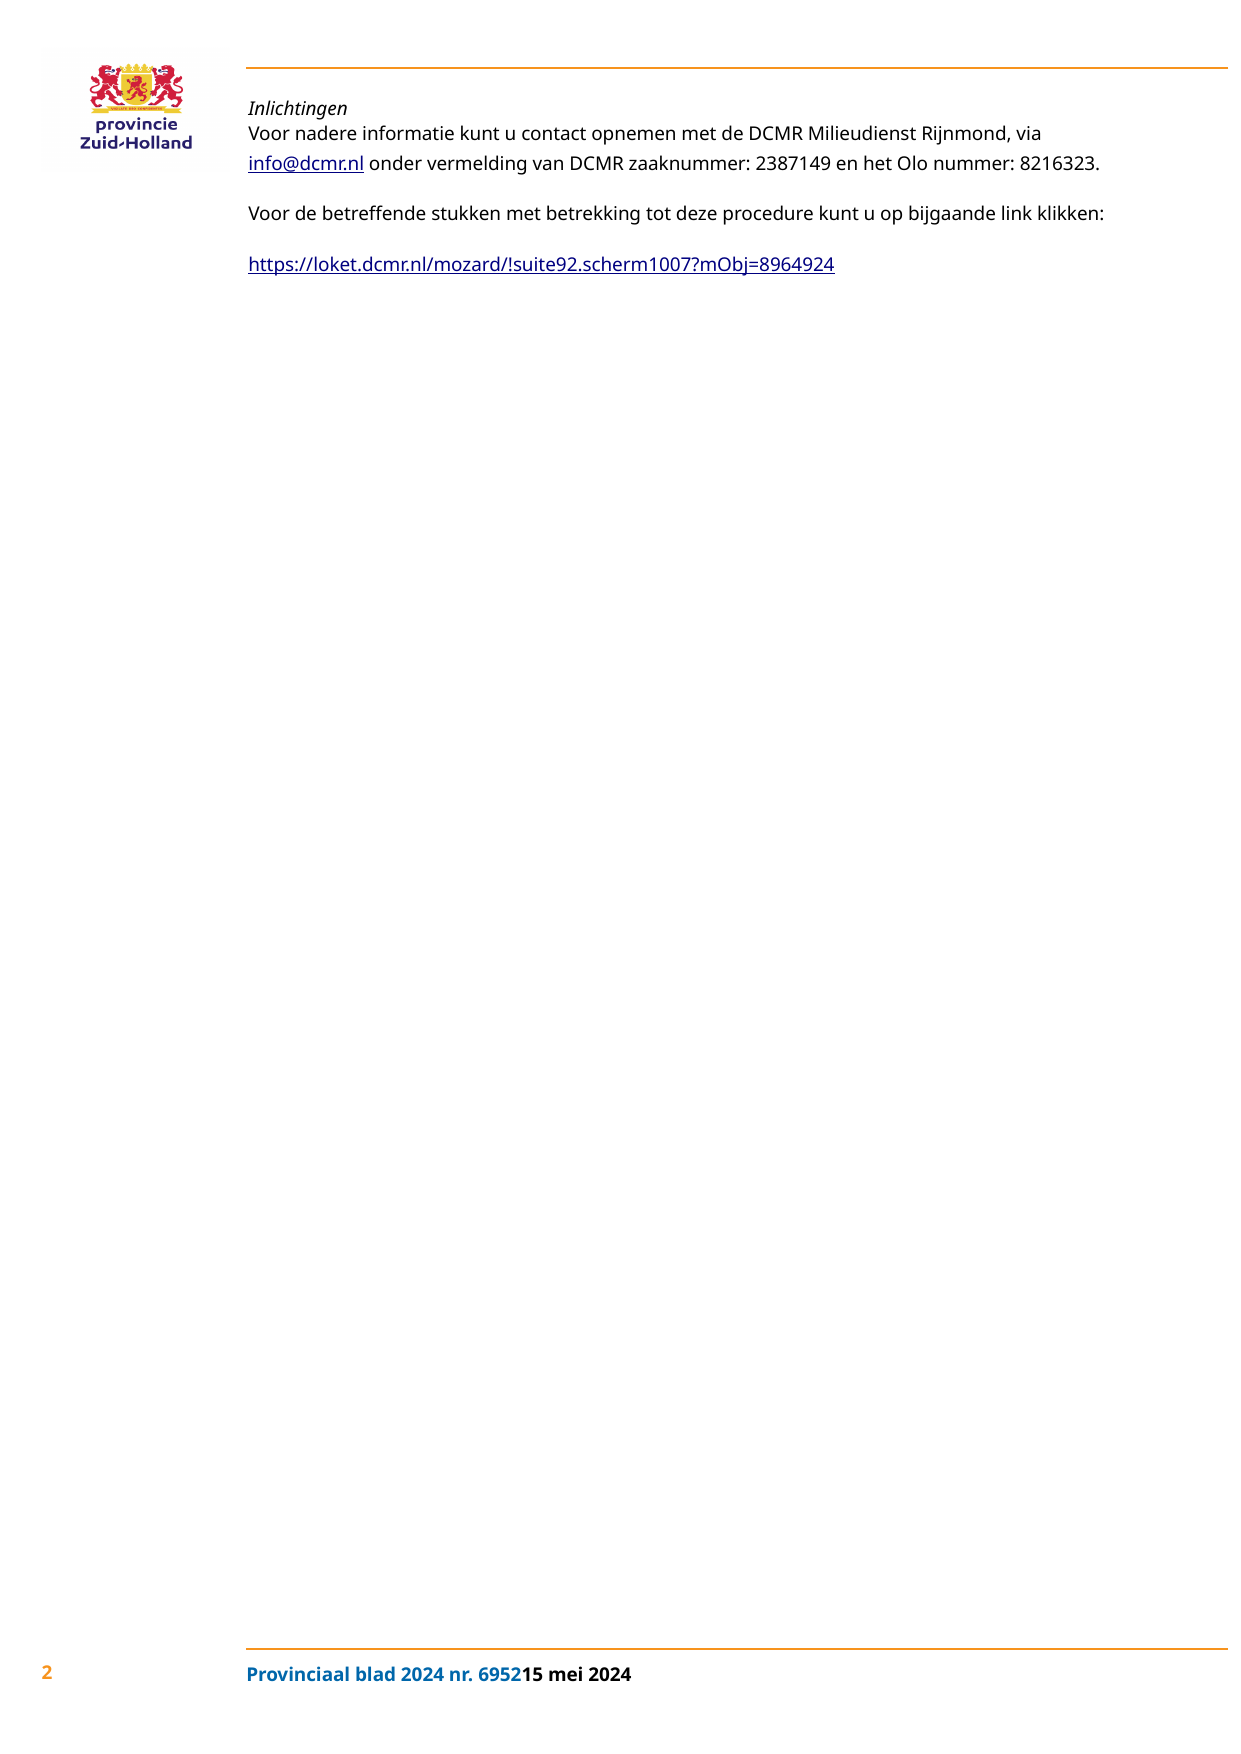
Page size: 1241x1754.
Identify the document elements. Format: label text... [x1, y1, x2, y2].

text Voor nadere informatie kunt u contact opnemen met de DCMR Milieudienst Rijnmond, via info@dcmr.nl onder vermelding van DCMR zaaknummer: 2387149 en het Olo nummer: 8216323. [248, 121, 1152, 176]
picture [41, 47, 231, 172]
text https://loket.dcmr.nl/mozard/!suite92.scherm1007?mObj=8964924 [248, 251, 1152, 277]
text Voor de betreffende stukken met betrekking tot deze procedure kunt u op bijgaande link klikken: [248, 201, 1152, 226]
text Inlichtingen [248, 95, 1152, 121]
